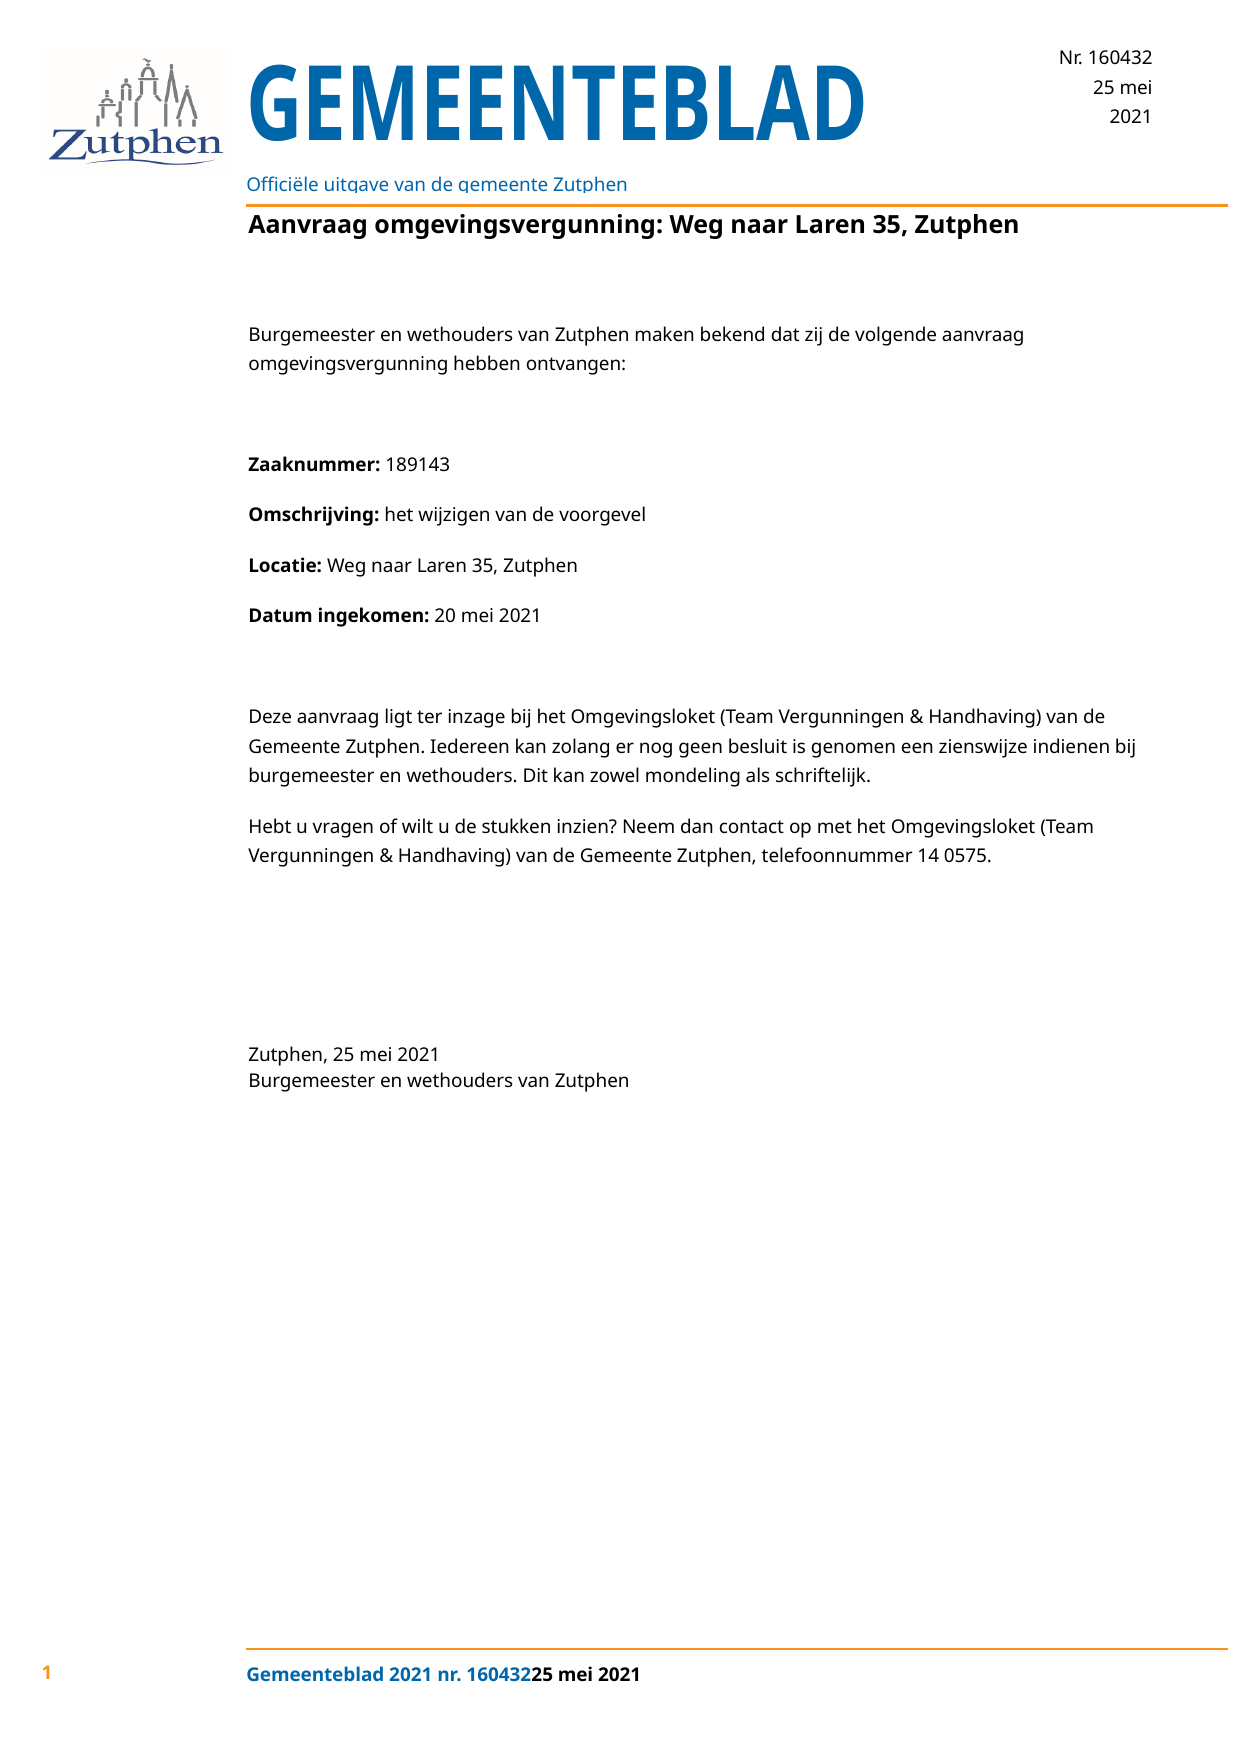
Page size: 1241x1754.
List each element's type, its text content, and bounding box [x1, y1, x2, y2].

text Aanvraag omgevingsvergunning: Weg naar Laren 35, Zutphen [248, 207, 1152, 241]
text Burgemeester en wethouders van Zutphen [248, 1067, 1152, 1093]
text Omschrijving: het wijzigen van de voorgevel [248, 502, 1152, 527]
text Hebt u vragen of wilt u de stukken inzien? Neem dan contact op met het Omgevingsloket (Team Vergunningen & Handhaving) van de Gemeente Zutphen, telefoonnummer 14 0575. [248, 813, 1152, 868]
picture [41, 47, 231, 172]
text Deze aanvraag ligt ter inzage bij het Omgevingsloket (Team Vergunningen & Handhaving) van de Gemeente Zutphen. Iedereen kan zolang er nog geen besluit is genomen een zienswijze indienen bij burgemeester en wethouders. Dit kan zowel mondeling als schriftelijk. [248, 703, 1152, 788]
text Locatie: Weg naar Laren 35, Zutphen [248, 552, 1152, 578]
text Datum ingekomen: 20 mei 2021 [248, 602, 1152, 628]
text Burgemeester en wethouders van Zutphen maken bekend dat zij de volgende aanvraag omgevingsvergunning hebben ontvangen: [248, 321, 1152, 376]
text Zaaknummer: 189143 [248, 451, 1152, 477]
text Zutphen, 25 mei 2021 [248, 1041, 1152, 1067]
